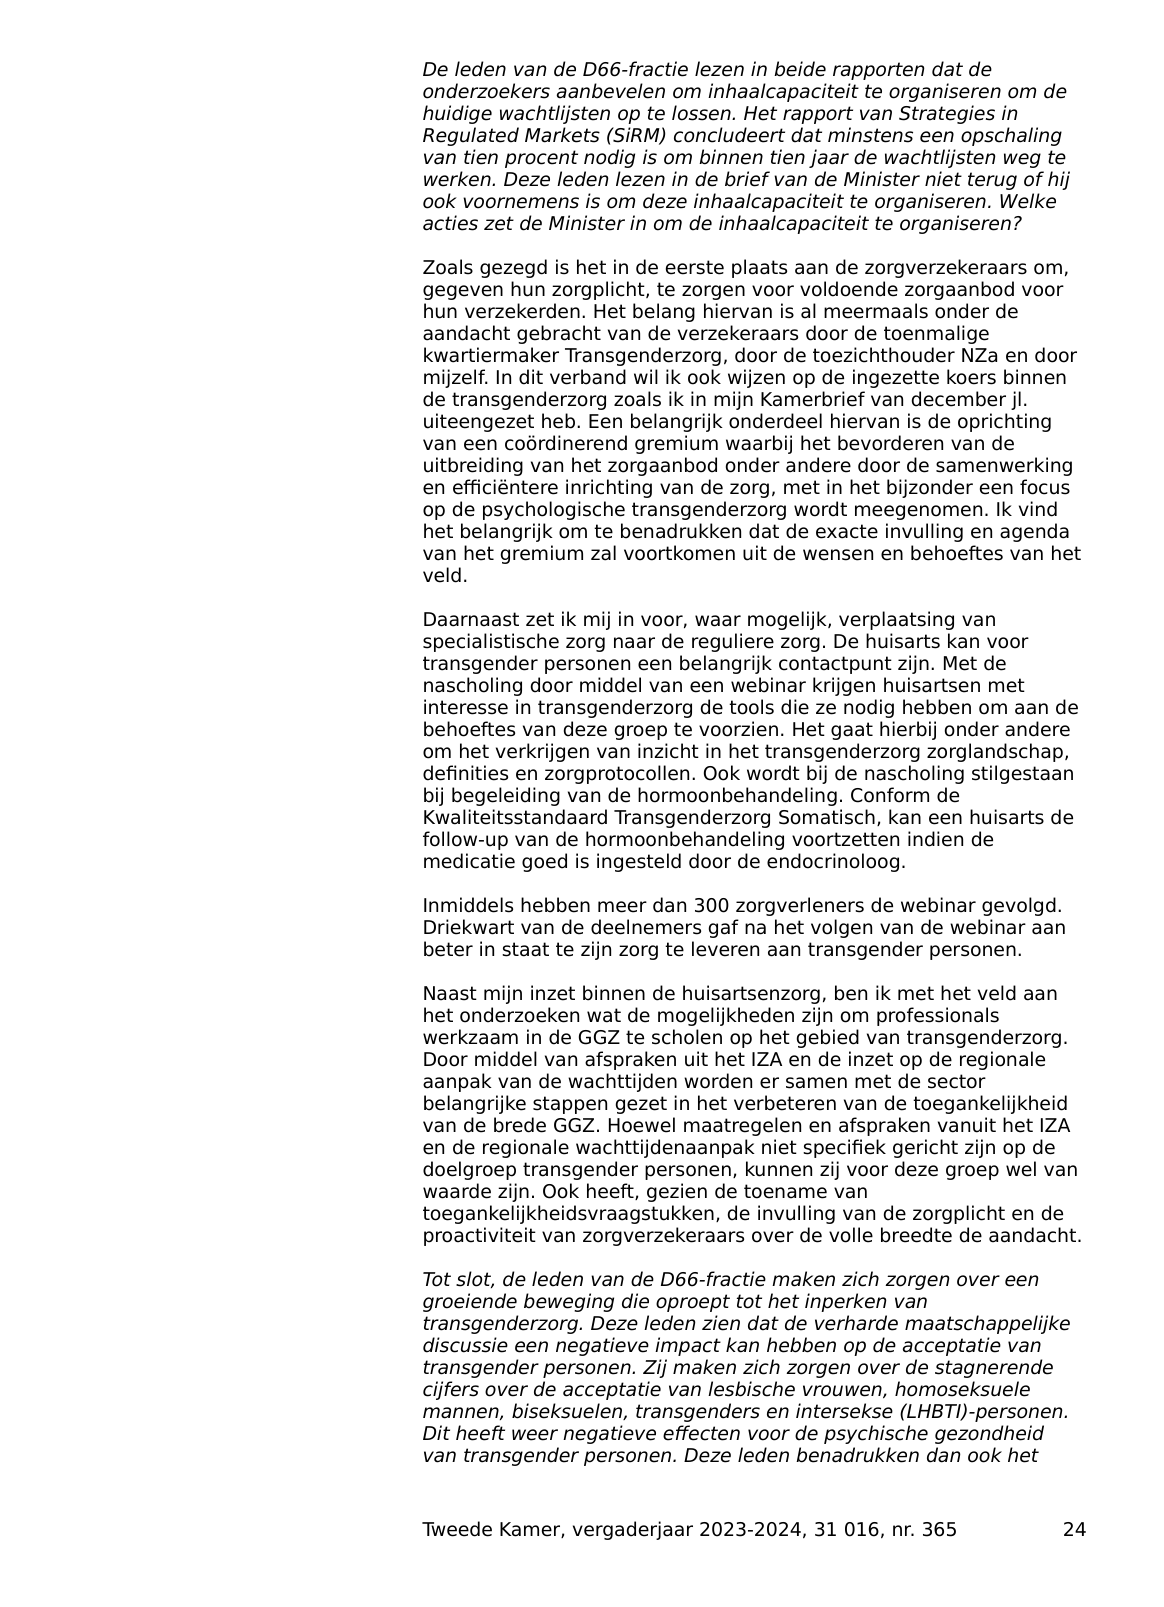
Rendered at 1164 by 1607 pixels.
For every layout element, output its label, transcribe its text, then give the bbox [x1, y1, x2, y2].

text Zoals gezegd is het in de eerste plaats aan de zorgverzekeraars om, gegeven hun zorgplicht, te zorgen voor voldoende zorgaanbod voor hun verzekerden. Het belang hiervan is al meermaals onder de aandacht gebracht van de verzekeraars door de toenmalige kwartiermaker Transgenderzorg, door de toezichthouder NZa en door mijzelf. In dit verband wil ik ook wijzen op de ingezette koers binnen de transgenderzorg zoals ik in mijn Kamerbrief van december jl. uiteengezet heb. Een belangrijk onderdeel hiervan is de oprichting van een coördinerend gremium waarbij het bevorderen van de uitbreiding van het zorgaanbod onder andere door de samenwerking en efficiëntere inrichting van de zorg, met in het bijzonder een focus op de psychologische transgenderzorg wordt meegenomen. Ik vind het belangrijk om te benadrukken dat de exacte invulling en agenda van het gremium zal voortkomen uit de wensen en behoeftes van het veld. [422, 257, 1087, 587]
text Daarnaast zet ik mij in voor, waar mogelijk, verplaatsing van specialistische zorg naar de reguliere zorg. De huisarts kan voor transgender personen een belangrijk contactpunt zijn. Met de nascholing door middel van een webinar krijgen huisartsen met interesse in transgenderzorg de tools die ze nodig hebben om aan de behoeftes van deze groep te voorzien. Het gaat hierbij onder andere om het verkrijgen van inzicht in het transgenderzorg zorglandschap, definities en zorgprotocollen. Ook wordt bij de nascholing stilgestaan bij begeleiding van de hormoonbehandeling. Conform de Kwaliteitsstandaard Transgenderzorg Somatisch, kan een huisarts de follow-up van de hormoonbehandeling voortzetten indien de medicatie goed is ingesteld door de endocrinoloog. [422, 609, 1087, 873]
text De leden van de D66-fractie lezen in beide rapporten dat de onderzoekers aanbevelen om inhaalcapaciteit te organiseren om de huidige wachtlijsten op te lossen. Het rapport van Strategies in Regulated Markets (SiRM) concludeert dat minstens een opschaling van tien procent nodig is om binnen tien jaar de wachtlijsten weg te werken. Deze leden lezen in de brief van de Minister niet terug of hij ook voornemens is om deze inhaalcapaciteit te organiseren. Welke acties zet de Minister in om de inhaalcapaciteit te organiseren? [422, 59, 1087, 235]
text Tot slot, de leden van de D66-fractie maken zich zorgen over een groeiende beweging die oproept tot het inperken van transgenderzorg. Deze leden zien dat de verharde maatschappelijke discussie een negatieve impact kan hebben op de acceptatie van transgender personen. Zij maken zich zorgen over de stagnerende cijfers over de acceptatie van lesbische vrouwen, homoseksuele mannen, biseksuelen, transgenders en intersekse (LHBTI)-personen. Dit heeft weer negatieve effecten voor de psychische gezondheid van transgender personen. Deze leden benadrukken dan ook het [422, 1269, 1087, 1467]
text Naast mijn inzet binnen de huisartsenzorg, ben ik met het veld aan het onderzoeken wat de mogelijkheden zijn om professionals werkzaam in de GGZ te scholen op het gebied van transgenderzorg. Door middel van afspraken uit het IZA en de inzet op de regionale aanpak van de wachttijden worden er samen met de sector belangrijke stappen gezet in het verbeteren van de toegankelijkheid van de brede GGZ. Hoewel maatregelen en afspraken vanuit het IZA en de regionale wachttijdenaanpak niet specifiek gericht zijn op de doelgroep transgender personen, kunnen zij voor deze groep wel van waarde zijn. Ook heeft, gezien de toename van toegankelijkheidsvraagstukken, de invulling van de zorgplicht en de proactiviteit van zorgverzekeraars over de volle breedte de aandacht. [422, 983, 1087, 1247]
text Inmiddels hebben meer dan 300 zorgverleners de webinar gevolgd. Driekwart van de deelnemers gaf na het volgen van de webinar aan beter in staat te zijn zorg te leveren aan transgender personen. [422, 895, 1087, 961]
